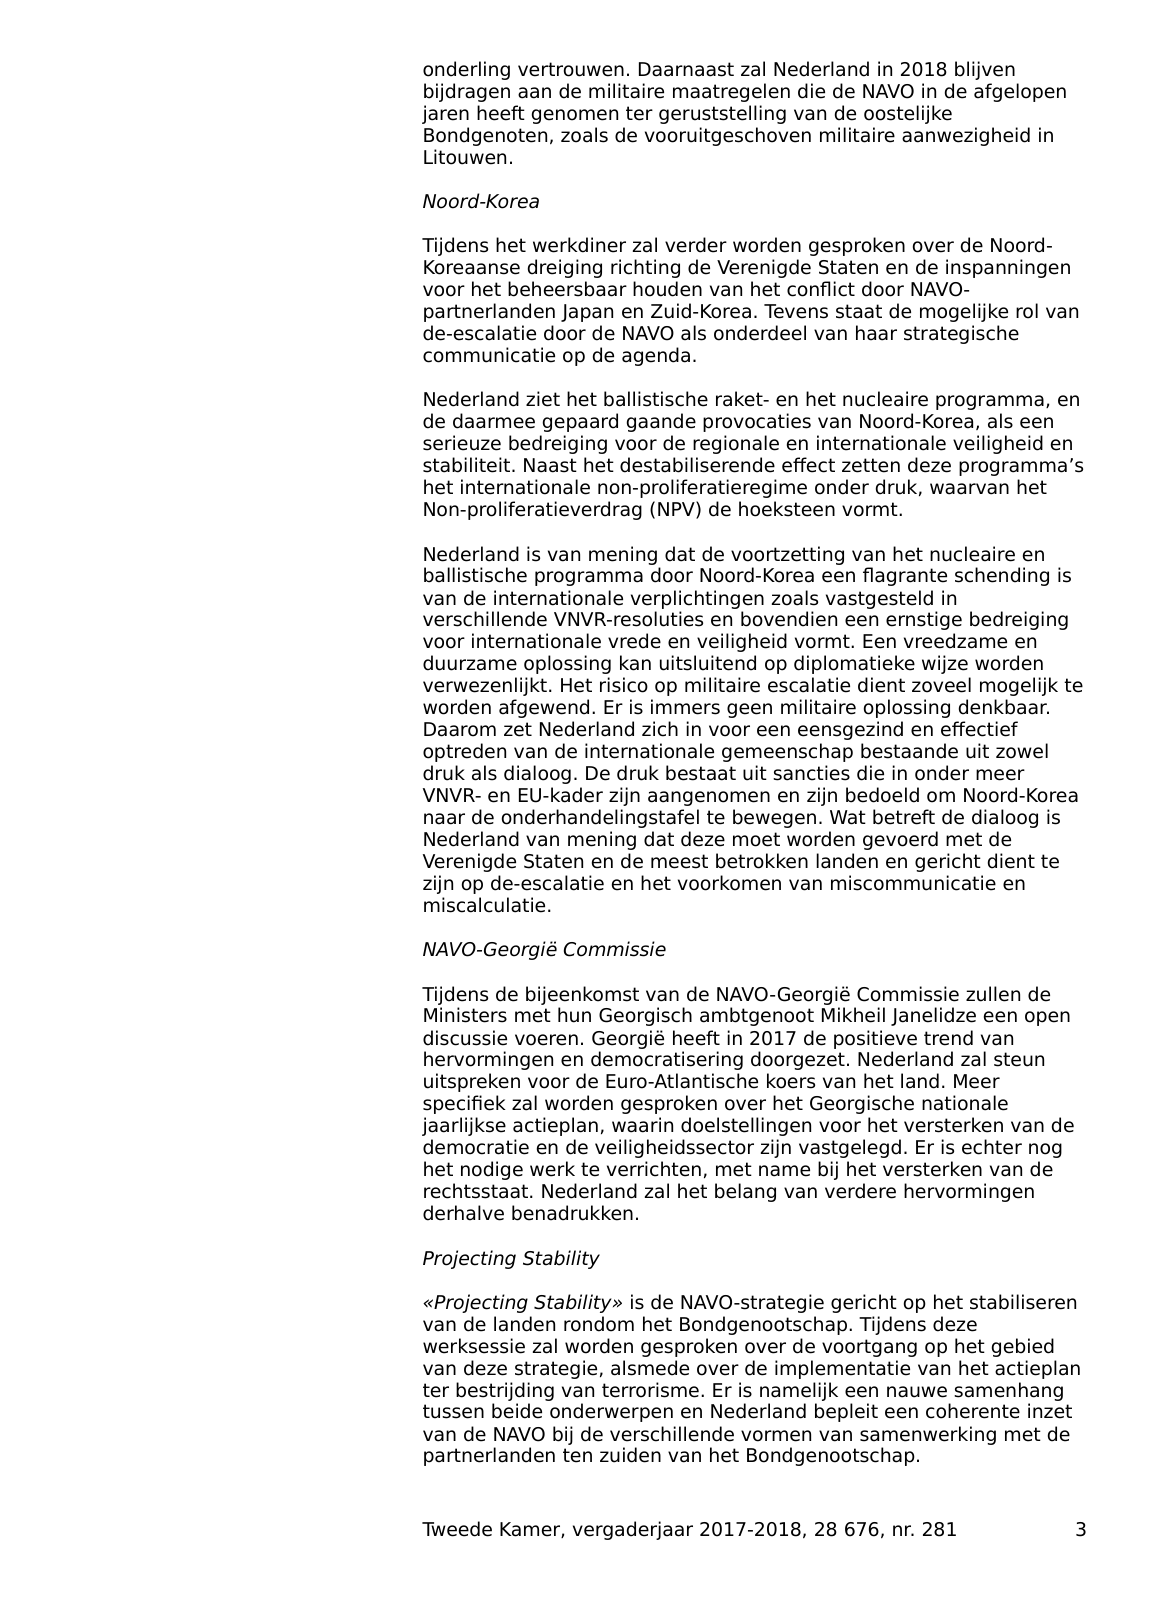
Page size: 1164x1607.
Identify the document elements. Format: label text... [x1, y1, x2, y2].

subtitle Projecting Stability [422, 1247, 1087, 1269]
text Tijdens het werkdiner zal verder worden gesproken over de Noord-Koreaanse dreiging richting de Verenigde Staten en de inspanningen voor het beheersbaar houden van het conflict door NAVO-partnerlanden Japan en Zuid-Korea. Tevens staat de mogelijke rol van de-escalatie door de NAVO als onderdeel van haar strategische communicatie op de agenda. [422, 235, 1087, 367]
text onderling vertrouwen. Daarnaast zal Nederland in 2018 blijven bijdragen aan de militaire maatregelen die de NAVO in de afgelopen jaren heeft genomen ter geruststelling van de oostelijke Bondgenoten, zoals de vooruitgeschoven militaire aanwezigheid in Litouwen. [422, 59, 1087, 169]
subtitle NAVO-Georgië Commissie [422, 939, 1087, 961]
subtitle Noord-Korea [422, 191, 1087, 213]
text Nederland ziet het ballistische raket- en het nucleaire programma, en de daarmee gepaard gaande provocaties van Noord-Korea, als een serieuze bedreiging voor de regionale en internationale veiligheid en stabiliteit. Naast het destabiliserende effect zetten deze programma’s het internationale non-proliferatieregime onder druk, waarvan het Non-proliferatieverdrag (NPV) de hoeksteen vormt. [422, 389, 1087, 521]
text «Projecting Stability» is de NAVO-strategie gericht op het stabiliseren van de landen rondom het Bondgenootschap. Tijdens deze werksessie zal worden gesproken over de voortgang op het gebied van deze strategie, alsmede over de implementatie van het actieplan ter bestrijding van terrorisme. Er is namelijk een nauwe samenhang tussen beide onderwerpen en Nederland bepleit een coherente inzet van de NAVO bij de verschillende vormen van samenwerking met de partnerlanden ten zuiden van het Bondgenootschap. [422, 1292, 1087, 1467]
text Nederland is van mening dat de voortzetting van het nucleaire en ballistische programma door Noord-Korea een flagrante schending is van de internationale verplichtingen zoals vastgesteld in verschillende VNVR-resoluties en bovendien een ernstige bedreiging voor internationale vrede en veiligheid vormt. Een vreedzame en duurzame oplossing kan uitsluitend op diplomatieke wijze worden verwezenlijkt. Het risico op militaire escalatie dient zoveel mogelijk te worden afgewend. Er is immers geen militaire oplossing denkbaar. Daarom zet Nederland zich in voor een eensgezind en effectief optreden van de internationale gemeenschap bestaande uit zowel druk als dialoog. De druk bestaat uit sancties die in onder meer VNVR- en EU-kader zijn aangenomen en zijn bedoeld om Noord-Korea naar de onderhandelingstafel te bewegen. Wat betreft de dialoog is Nederland van mening dat deze moet worden gevoerd met de Verenigde Staten en de meest betrokken landen en gericht dient te zijn op de-escalatie en het voorkomen van miscommunicatie en miscalculatie. [422, 543, 1087, 917]
text Tijdens de bijeenkomst van de NAVO-Georgië Commissie zullen de Ministers met hun Georgisch ambtgenoot Mikheil Janelidze een open discussie voeren. Georgië heeft in 2017 de positieve trend van hervormingen en democratisering doorgezet. Nederland zal steun uitspreken voor de Euro-Atlantische koers van het land. Meer specifiek zal worden gesproken over het Georgische nationale jaarlijkse actieplan, waarin doelstellingen voor het versterken van de democratie en de veiligheidssector zijn vastgelegd. Er is echter nog het nodige werk te verrichten, met name bij het versterken van de rechtsstaat. Nederland zal het belang van verdere hervormingen derhalve benadrukken. [422, 983, 1087, 1225]
